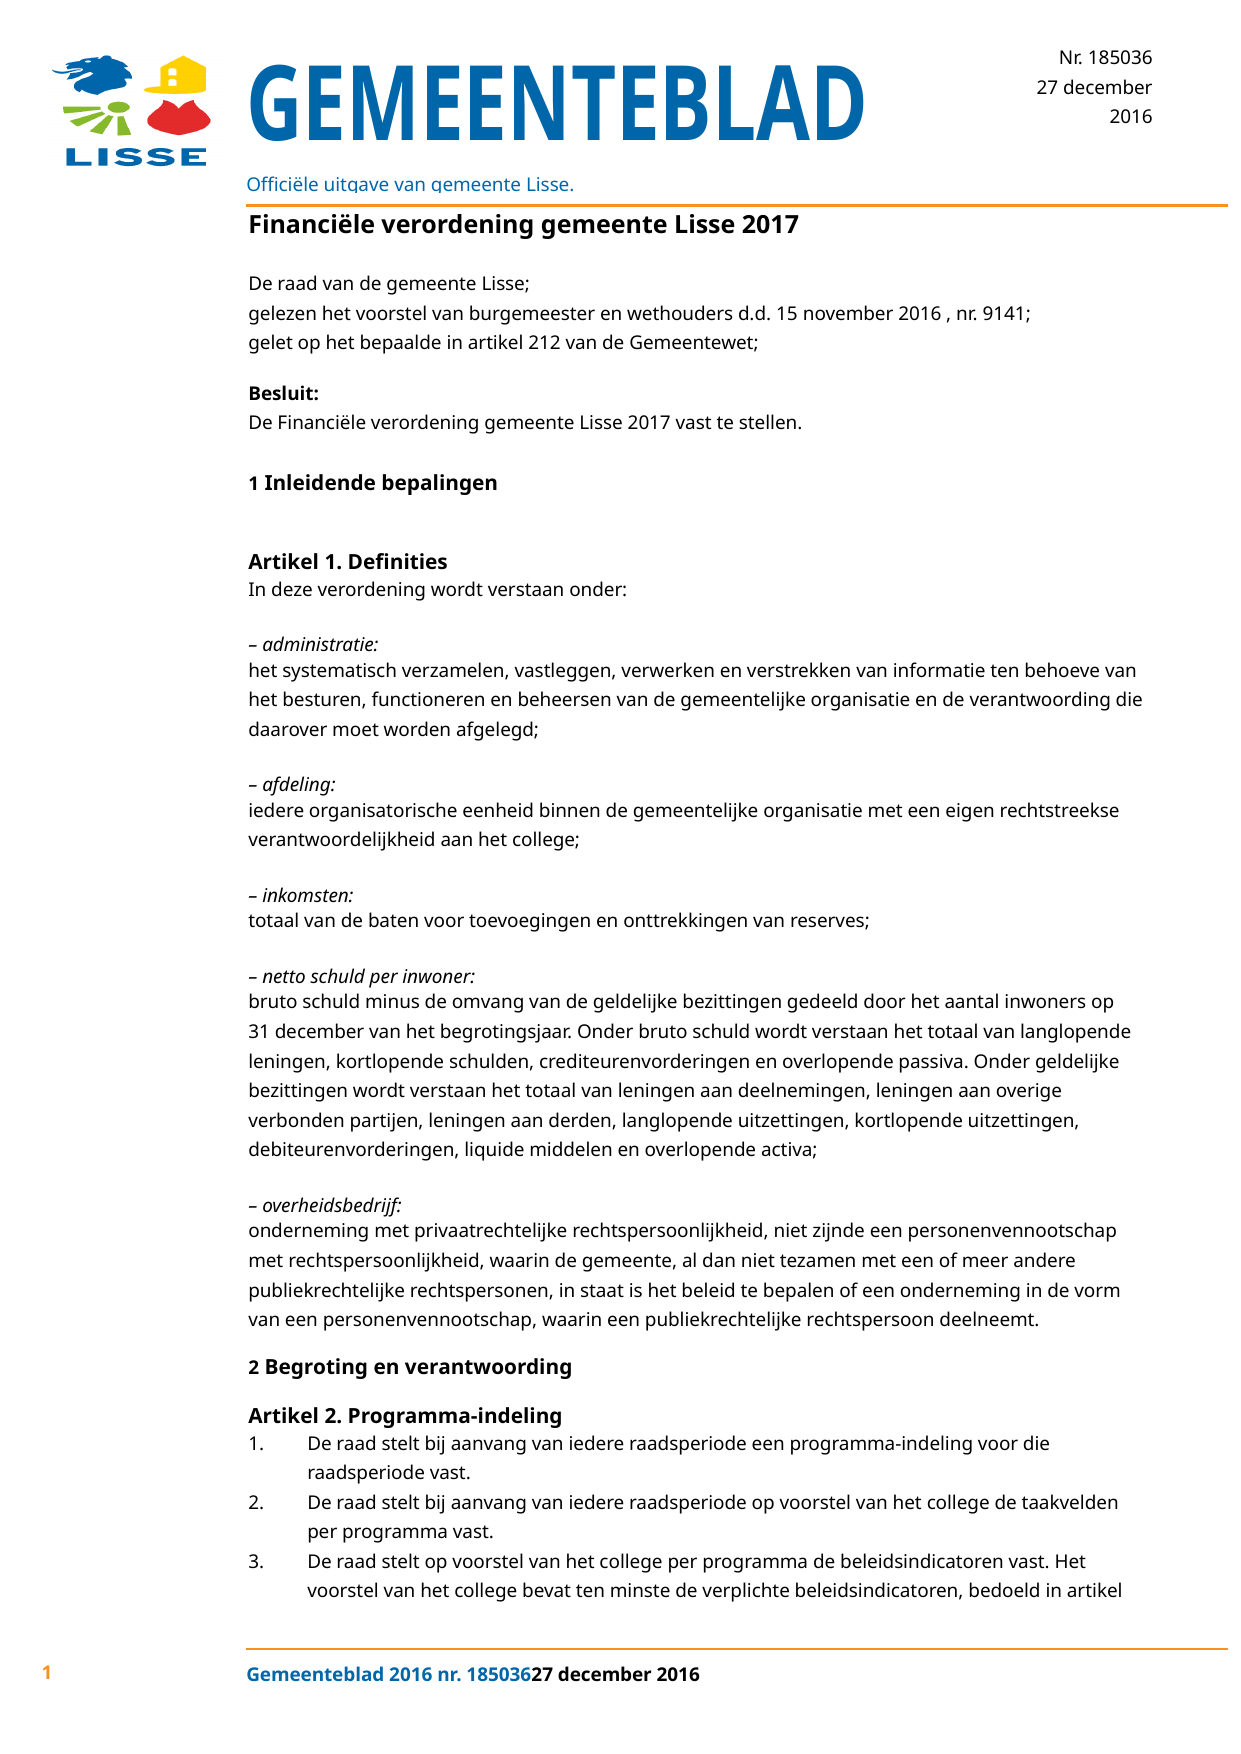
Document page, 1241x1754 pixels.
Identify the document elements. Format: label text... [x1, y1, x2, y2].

text Artikel 2. Programma-indeling [248, 1401, 1152, 1430]
text gelet op het bepaalde in artikel 212 van de Gemeentewet; [248, 329, 1152, 355]
text – administratie: [248, 631, 1152, 657]
text 1 Inleidende bepalingen [248, 468, 1152, 497]
text – overheidsbedrijf: [248, 1192, 1152, 1218]
list De raad stelt bij aanvang van iedere raadsperiode een programma-indeling voor die raadsperiode vast. [248, 1430, 1152, 1485]
text De Financiële verordening gemeente Lisse 2017 vast te stellen. [248, 409, 1152, 435]
text In deze verordening wordt verstaan onder: [248, 576, 1152, 602]
text gelezen het voorstel van burgemeester en wethouders d.d. 15 november 2016 , nr. 9141; [248, 300, 1152, 326]
text Financiële verordening gemeente Lisse 2017 [248, 207, 1152, 241]
text het systematisch verzamelen, vastleggen, verwerken en verstrekken van informatie ten behoeve van het besturen, functioneren en beheersen van de gemeentelijke organisatie en de verantwoording die daarover moet worden afgelegd; [248, 657, 1152, 742]
picture [41, 47, 231, 172]
list De raad stelt op voorstel van het college per programma de beleidsindicatoren vast. Het voorstel van het college bevat ten minste de verplichte beleidsindicatoren, bedoeld in artikel [248, 1548, 1152, 1603]
text totaal van de baten voor toevoegingen en onttrekkingen van reserves; [248, 908, 1152, 933]
text – netto schuld per inwoner: [248, 963, 1152, 989]
text De raad van de gemeente Lisse; [248, 270, 1152, 296]
text Artikel 1. Definities [248, 547, 1152, 576]
list De raad stelt bij aanvang van iedere raadsperiode op voorstel van het college de taakvelden per programma vast. [248, 1489, 1152, 1544]
text onderneming met privaatrechtelijke rechtspersoonlijkheid, niet zijnde een personenvennootschap met rechtspersoonlijkheid, waarin de gemeente, al dan niet tezamen met een of meer andere publiekrechtelijke rechtspersonen, in staat is het beleid te bepalen of een onderneming in de vorm van een personenvennootschap, waarin een publiekrechtelijke rechtspersoon deelneemt. [248, 1218, 1152, 1332]
text 2 Begroting en verantwoording [248, 1352, 1152, 1381]
text – afdeling: [248, 771, 1152, 797]
text – inkomsten: [248, 882, 1152, 908]
text Besluit: [248, 380, 1152, 406]
text iedere organisatorische eenheid binnen de gemeentelijke organisatie met een eigen rechtstreekse verantwoordelijkheid aan het college; [248, 797, 1152, 852]
text bruto schuld minus de omvang van de geldelijke bezittingen gedeeld door het aantal inwoners op 31 december van het begrotingsjaar. Onder bruto schuld wordt verstaan het totaal van langlopende leningen, kortlopende schulden, crediteurenvorderingen en overlopende passiva. Onder geldelijke bezittingen wordt verstaan het totaal van leningen aan deelnemingen, leningen aan overige verbonden partijen, leningen aan derden, langlopende uitzettingen, kortlopende uitzettingen, debiteurenvorderingen, liquide middelen en overlopende activa; [248, 989, 1152, 1162]
